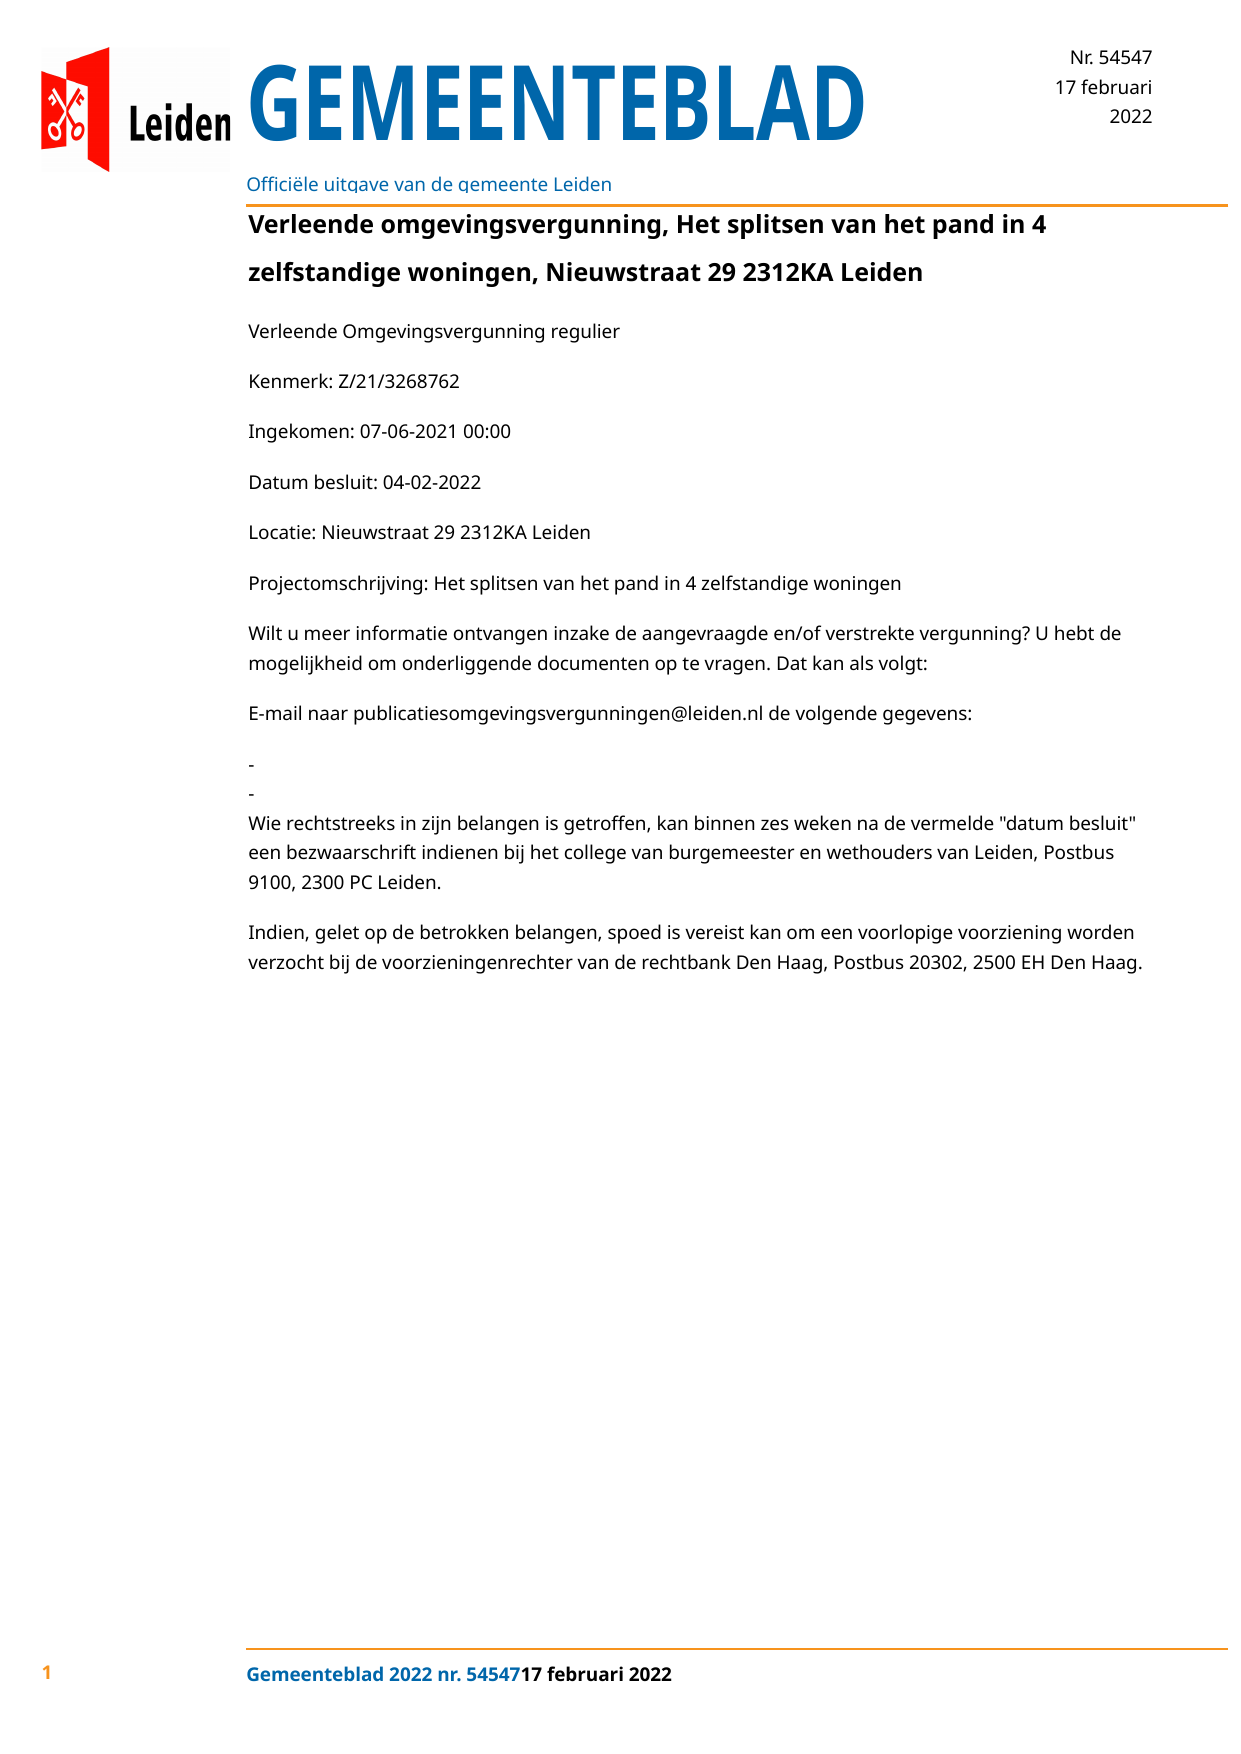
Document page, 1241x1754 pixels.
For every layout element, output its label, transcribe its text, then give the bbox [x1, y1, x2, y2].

text Wilt u meer informatie ontvangen inzake de aangevraagde en/of verstrekte vergunning? U hebt de mogelijkheid om onderliggende documenten op te vragen. Dat kan als volgt: [248, 620, 1152, 676]
picture [41, 47, 231, 172]
text Datum besluit: 04-02-2022 [248, 469, 1152, 495]
text E-mail naar publicatiesomgevingsvergunningen@leiden.nl de volgende gegevens: [248, 700, 1152, 726]
text Locatie: Nieuwstraat 29 2312KA Leiden [248, 519, 1152, 545]
text Ingekomen: 07-06-2021 00:00 [248, 419, 1152, 444]
text Wie rechtstreeks in zijn belangen is getroffen, kan binnen zes weken na de vermelde "datum besluit" een bezwaarschrift indienen bij het college van burgemeester en wethouders van Leiden, Postbus 9100, 2300 PC Leiden. [248, 810, 1152, 895]
text Indien, gelet op de betrokken belangen, spoed is vereist kan om een voorlopige voorziening worden verzocht bij de voorzieningenrechter van de rechtbank Den Haag, Postbus 20302, 2500 EH Den Haag. [248, 919, 1152, 975]
text Projectomschrijving: Het splitsen van het pand in 4 zelfstandige woningen [248, 570, 1152, 596]
text Verleende omgevingsvergunning, Het splitsen van het pand in 4 zelfstandige woningen, Nieuwstraat 29 2312KA Leiden [248, 207, 1152, 288]
text Verleende Omgevingsvergunning regulier [248, 318, 1152, 344]
text Kenmerk: Z/21/3268762 [248, 368, 1152, 394]
